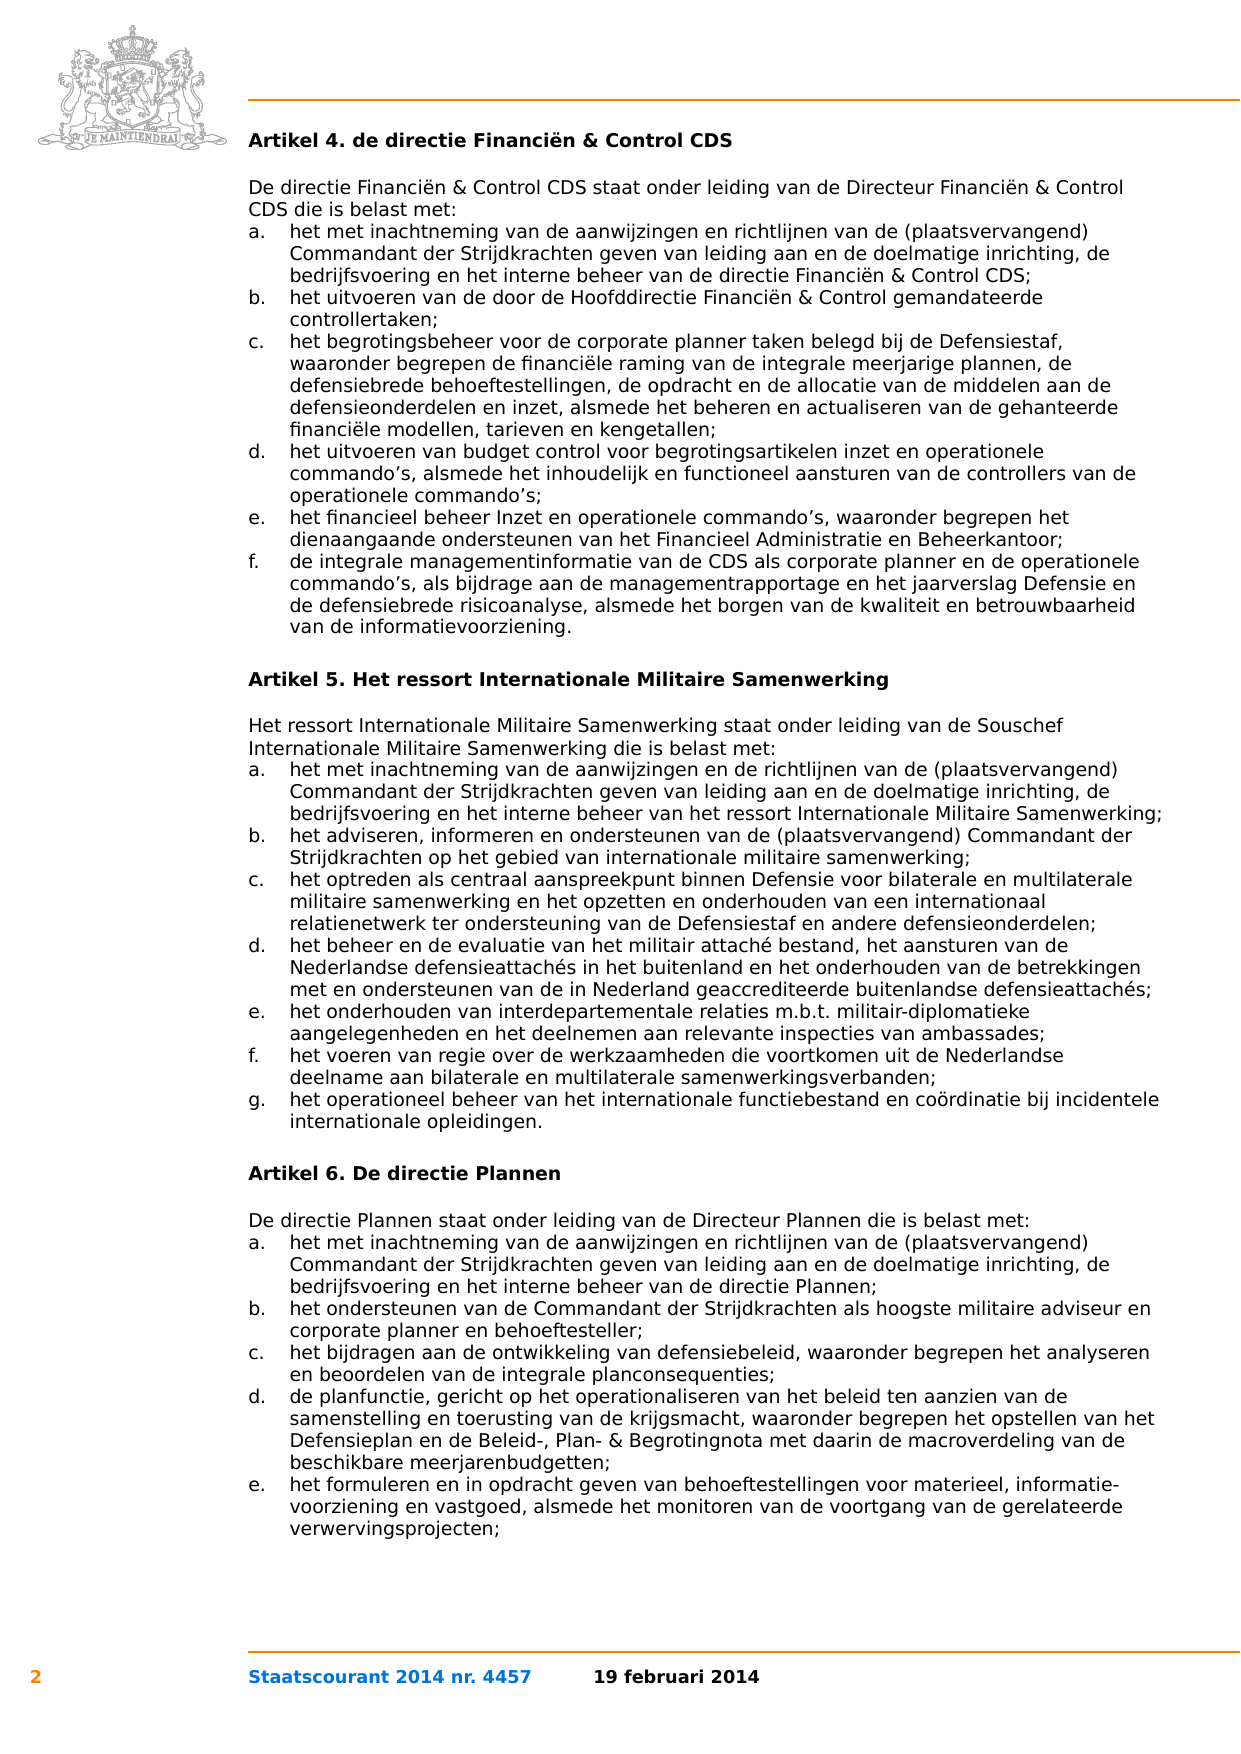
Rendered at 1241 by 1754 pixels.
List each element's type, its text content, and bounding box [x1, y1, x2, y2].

text c. het bijdragen aan de ontwikkeling van defensiebeleid, waaronder begrepen het analyseren en beoordelen van de integrale planconsequenties; [248, 1342, 1163, 1386]
text b. het ondersteunen van de Commandant der Strijdkrachten als hoogste militaire adviseur en corporate planner en behoeftesteller; [248, 1298, 1163, 1342]
text d. het uitvoeren van budget control voor begrotingsartikelen inzet en operationele commando’s, alsmede het inhoudelijk en functioneel aansturen van de controllers van de operationele commando’s; [248, 441, 1163, 507]
text b. het adviseren, informeren en ondersteunen van de (plaatsvervangend) Commandant der Strijdkrachten op het gebied van internationale militaire samenwerking; [248, 825, 1163, 869]
text e. het formuleren en in opdracht geven van behoeftestellingen voor materieel, informatie-voorziening en vastgoed, alsmede het monitoren van de voortgang van de gerelateerde verwervingsprojecten; [248, 1474, 1163, 1540]
subtitle Artikel 4. de directie Financiën & Control CDS [248, 130, 1163, 152]
text b. het uitvoeren van de door de Hoofddirectie Financiën & Control gemandateerde controllertaken; [248, 287, 1163, 331]
text e. het onderhouden van interdepartementale relaties m.b.t. militair-diplomatieke aangelegenheden en het deelnemen aan relevante inspecties van ambassades; [248, 1001, 1163, 1045]
subtitle Artikel 6. De directie Plannen [248, 1163, 1163, 1185]
text a. het met inachtneming van de aanwijzingen en de richtlijnen van de (plaatsvervangend) Commandant der Strijdkrachten geven van leiding aan en de doelmatige inrichting, de bedrijfsvoering en het interne beheer van het ressort Internationale Militaire Samenwerking; [248, 759, 1163, 825]
text d. de planfunctie, gericht op het operationaliseren van het beleid ten aanzien van de samenstelling en toerusting van de krijgsmacht, waaronder begrepen het opstellen van het Defensieplan en de Beleid-, Plan- & Begrotingnota met daarin de macroverdeling van de beschikbare meerjarenbudgetten; [248, 1386, 1163, 1474]
text d. het beheer en de evaluatie van het militair attaché bestand, het aansturen van de Nederlandse defensieattachés in het buitenland en het onderhouden van de betrekkingen met en ondersteunen van de in Nederland geaccrediteerde buitenlandse defensieattachés; [248, 935, 1163, 1001]
subtitle Artikel 5. Het ressort Internationale Militaire Samenwerking [248, 668, 1163, 690]
text f. de integrale managementinformatie van de CDS als corporate planner en de operationele commando’s, als bijdrage aan de managementrapportage en het jaarverslag Defensie en de defensiebrede risicoanalyse, alsmede het borgen van de kwaliteit en betrouwbaarheid van de informatievoorziening. [248, 551, 1163, 638]
text e. het financieel beheer Inzet en operationele commando’s, waaronder begrepen het dienaangaande ondersteunen van het Financieel Administratie en Beheerkantoor; [248, 507, 1163, 551]
text g. het operationeel beheer van het internationale functiebestand en coördinatie bij incidentele internationale opleidingen. [248, 1089, 1163, 1133]
text c. het optreden als centraal aanspreekpunt binnen Defensie voor bilaterale en multilaterale militaire samenwerking en het opzetten en onderhouden van een internationaal relatienetwerk ter ondersteuning van de Defensiestaf en andere defensieonderdelen; [248, 869, 1163, 935]
picture [38, 25, 227, 150]
text a. het met inachtneming van de aanwijzingen en richtlijnen van de (plaatsvervangend) Commandant der Strijdkrachten geven van leiding aan en de doelmatige inrichting, de bedrijfsvoering en het interne beheer van de directie Plannen; [248, 1232, 1163, 1298]
text De directie Plannen staat onder leiding van de Directeur Plannen die is belast met: [248, 1210, 1163, 1232]
text De directie Financiën & Control CDS staat onder leiding van de Directeur Financiën & Control CDS die is belast met: [248, 177, 1163, 221]
text c. het begrotingsbeheer voor de corporate planner taken belegd bij de Defensiestaf, waaronder begrepen de financiële raming van de integrale meerjarige plannen, de defensiebrede behoeftestellingen, de opdracht en de allocatie van de middelen aan de defensieonderdelen en inzet, alsmede het beheren en actualiseren van de gehanteerde financiële modellen, tarieven en kengetallen; [248, 331, 1163, 441]
text a. het met inachtneming van de aanwijzingen en richtlijnen van de (plaatsvervangend) Commandant der Strijdkrachten geven van leiding aan en de doelmatige inrichting, de bedrijfsvoering en het interne beheer van de directie Financiën & Control CDS; [248, 221, 1163, 287]
text f. het voeren van regie over de werkzaamheden die voortkomen uit de Nederlandse deelname aan bilaterale en multilaterale samenwerkingsverbanden; [248, 1045, 1163, 1089]
text Het ressort Internationale Militaire Samenwerking staat onder leiding van de Souschef Internationale Militaire Samenwerking die is belast met: [248, 715, 1163, 759]
